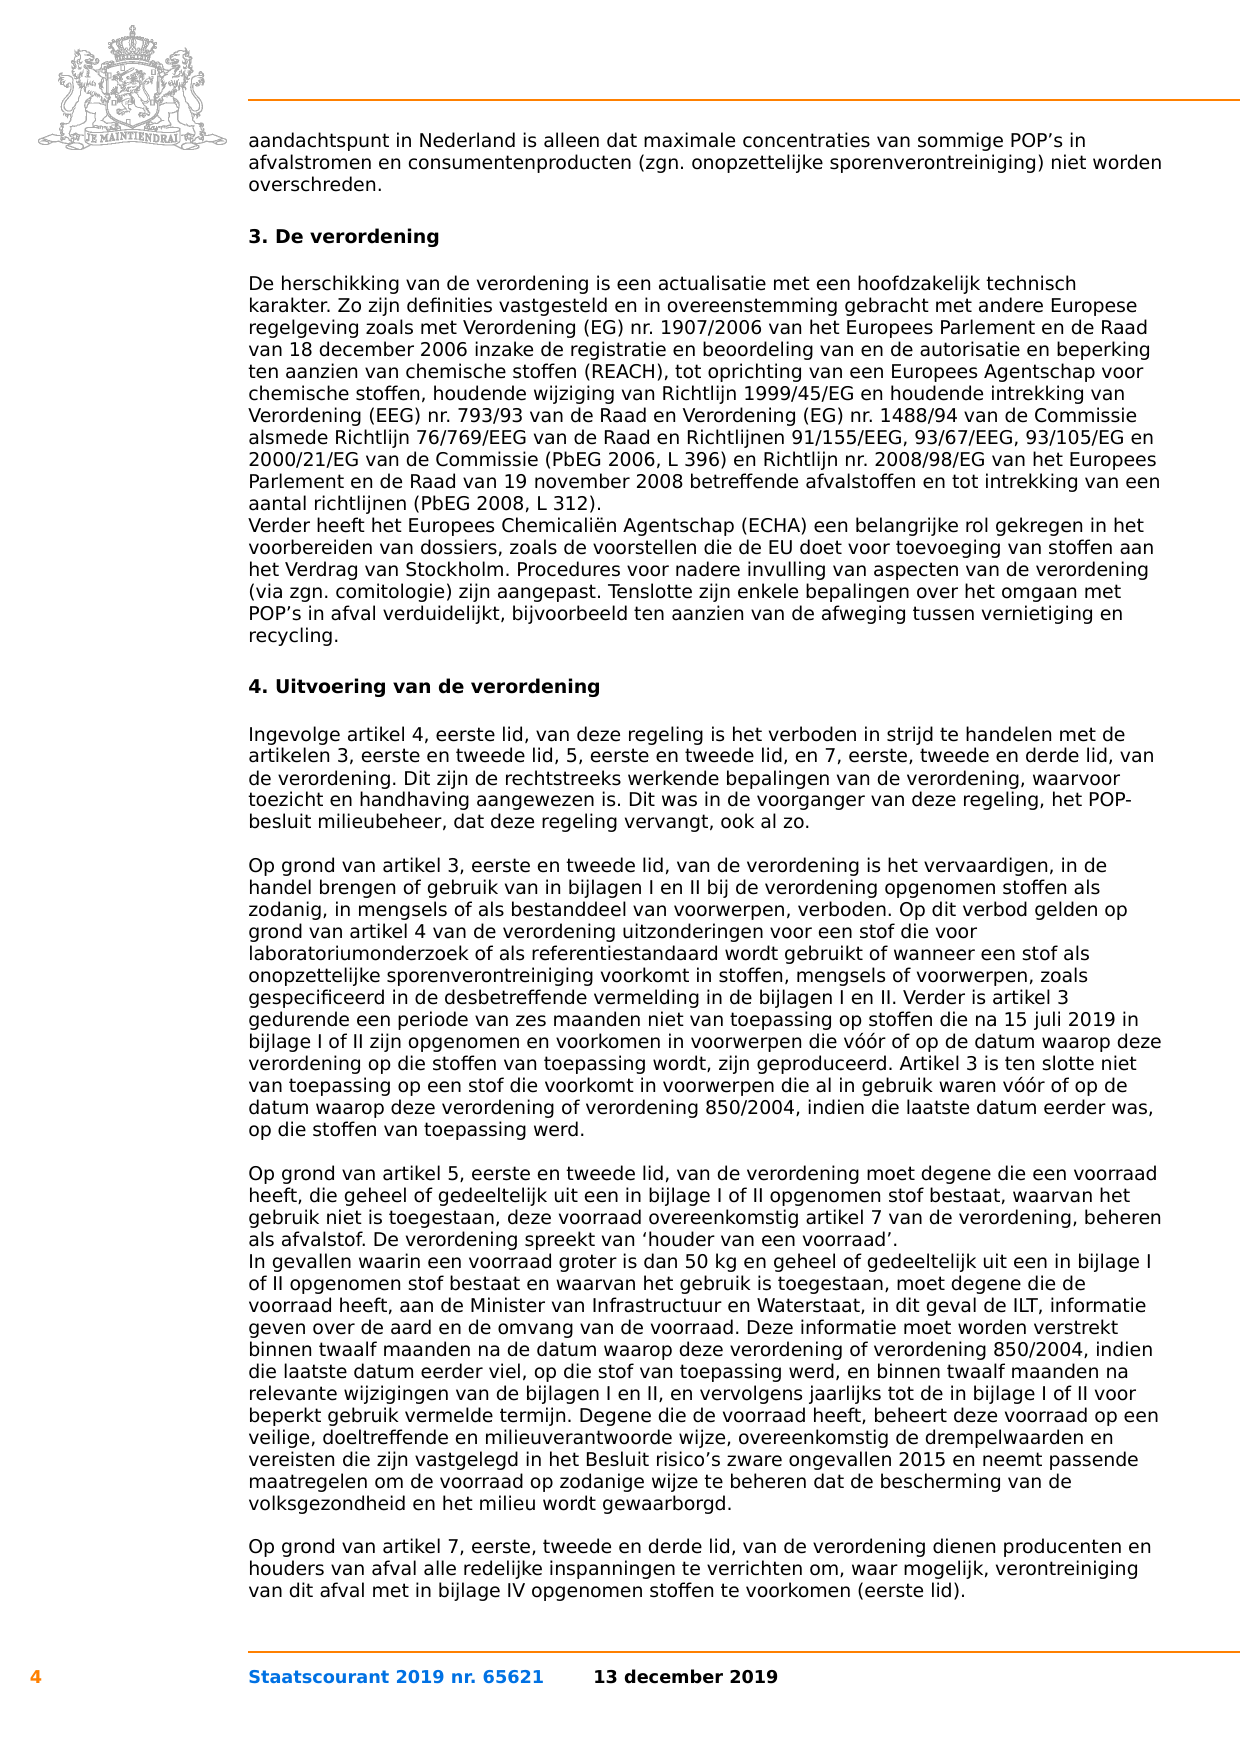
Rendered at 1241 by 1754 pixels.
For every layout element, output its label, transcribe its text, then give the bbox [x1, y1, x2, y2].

text Ingevolge artikel 4, eerste lid, van deze regeling is het verboden in strijd te handelen met de artikelen 3, eerste en tweede lid, 5, eerste en tweede lid, en 7, eerste, tweede en derde lid, van de verordening. Dit zijn de rechtstreeks werkende bepalingen van de verordening, waarvoor toezicht en handhaving aangewezen is. Dit was in de voorganger van deze regeling, het POP-besluit milieubeheer, dat deze regeling vervangt, ook al zo. [248, 723, 1163, 833]
subtitle 4. Uitvoering van de verordening [248, 676, 1163, 698]
text Verder heeft het Europees Chemicaliën Agentschap (ECHA) een belangrijke rol gekregen in het voorbereiden van dossiers, zoals de voorstellen die de EU doet voor toevoeging van stoffen aan het Verdrag van Stockholm. Procedures voor nadere invulling van aspecten van de verordening (via zgn. comitologie) zijn aangepast. Tenslotte zijn enkele bepalingen over het omgaan met POP’s in afval verduidelijkt, bijvoorbeeld ten aanzien van de afweging tussen vernietiging en recycling. [248, 514, 1163, 646]
text De herschikking van de verordening is een actualisatie met een hoofdzakelijk technisch karakter. Zo zijn definities vastgesteld en in overeenstemming gebracht met andere Europese regelgeving zoals met Verordening (EG) nr. 1907/2006 van het Europees Parlement en de Raad van 18 december 2006 inzake de registratie en beoordeling van en de autorisatie en beperking ten aanzien van chemische stoffen (REACH), tot oprichting van een Europees Agentschap voor chemische stoffen, houdende wijziging van Richtlijn 1999/45/EG en houdende intrekking van Verordening (EEG) nr. 793/93 van de Raad en Verordening (EG) nr. 1488/94 van de Commissie alsmede Richtlijn 76/769/EEG van de Raad en Richtlijnen 91/155/EEG, 93/67/EEG, 93/105/EG en 2000/21/EG van de Commissie (PbEG 2006, L 396) en Richtlijn nr. 2008/98/EG van het Europees Parlement en de Raad van 19 november 2008 betreffende afvalstoffen en tot intrekking van een aantal richtlijnen (PbEG 2008, L 312). [248, 273, 1163, 514]
text Op grond van artikel 3, eerste en tweede lid, van de verordening is het vervaardigen, in de handel brengen of gebruik van in bijlagen I en II bij de verordening opgenomen stoffen als zodanig, in mengsels of als bestanddeel van voorwerpen, verboden. Op dit verbod gelden op grond van artikel 4 van de verordening uitzonderingen voor een stof die voor laboratoriumonderzoek of als referentiestandaard wordt gebruikt of wanneer een stof als onopzettelijke sporenverontreiniging voorkomt in stoffen, mengsels of voorwerpen, zoals gespecificeerd in de desbetreffende vermelding in de bijlagen I en II. Verder is artikel 3 gedurende een periode van zes maanden niet van toepassing op stoffen die na 15 juli 2019 in bijlage I of II zijn opgenomen en voorkomen in voorwerpen die vóór of op de datum waarop deze verordening op die stoffen van toepassing wordt, zijn geproduceerd. Artikel 3 is ten slotte niet van toepassing op een stof die voorkomt in voorwerpen die al in gebruik waren vóór of op de datum waarop deze verordening of verordening 850/2004, indien die laatste datum eerder was, op die stoffen van toepassing werd. [248, 855, 1163, 1141]
text Op grond van artikel 5, eerste en tweede lid, van de verordening moet degene die een voorraad heeft, die geheel of gedeeltelijk uit een in bijlage I of II opgenomen stof bestaat, waarvan het gebruik niet is toegestaan, deze voorraad overeenkomstig artikel 7 van de verordening, beheren als afvalstof. De verordening spreekt van ‘houder van een voorraad’. [248, 1163, 1163, 1251]
text In gevallen waarin een voorraad groter is dan 50 kg en geheel of gedeeltelijk uit een in bijlage I of II opgenomen stof bestaat en waarvan het gebruik is toegestaan, moet degene die de voorraad heeft, aan de Minister van Infrastructuur en Waterstaat, in dit geval de ILT, informatie geven over de aard en de omvang van de voorraad. Deze informatie moet worden verstrekt binnen twaalf maanden na de datum waarop deze verordening of verordening 850/2004, indien die laatste datum eerder viel, op die stof van toepassing werd, en binnen twaalf maanden na relevante wijzigingen van de bijlagen I en II, en vervolgens jaarlijks tot de in bijlage I of II voor beperkt gebruik vermelde termijn. Degene die de voorraad heeft, beheert deze voorraad op een veilige, doeltreffende en milieuverantwoorde wijze, overeenkomstig de drempelwaarden en vereisten die zijn vastgelegd in het Besluit risico’s zware ongevallen 2015 en neemt passende maatregelen om de voorraad op zodanige wijze te beheren dat de bescherming van de volksgezondheid en het milieu wordt gewaarborgd. [248, 1251, 1163, 1514]
text aandachtspunt in Nederland is alleen dat maximale concentraties van sommige POP’s in afvalstromen en consumentenproducten (zgn. onopzettelijke sporenverontreiniging) niet worden overschreden. [248, 130, 1163, 196]
text Op grond van artikel 7, eerste, tweede en derde lid, van de verordening dienen producenten en houders van afval alle redelijke inspanningen te verrichten om, waar mogelijk, verontreiniging van dit afval met in bijlage IV opgenomen stoffen te voorkomen (eerste lid). [248, 1536, 1163, 1602]
picture [38, 25, 227, 150]
subtitle 3. De verordening [248, 226, 1163, 248]
